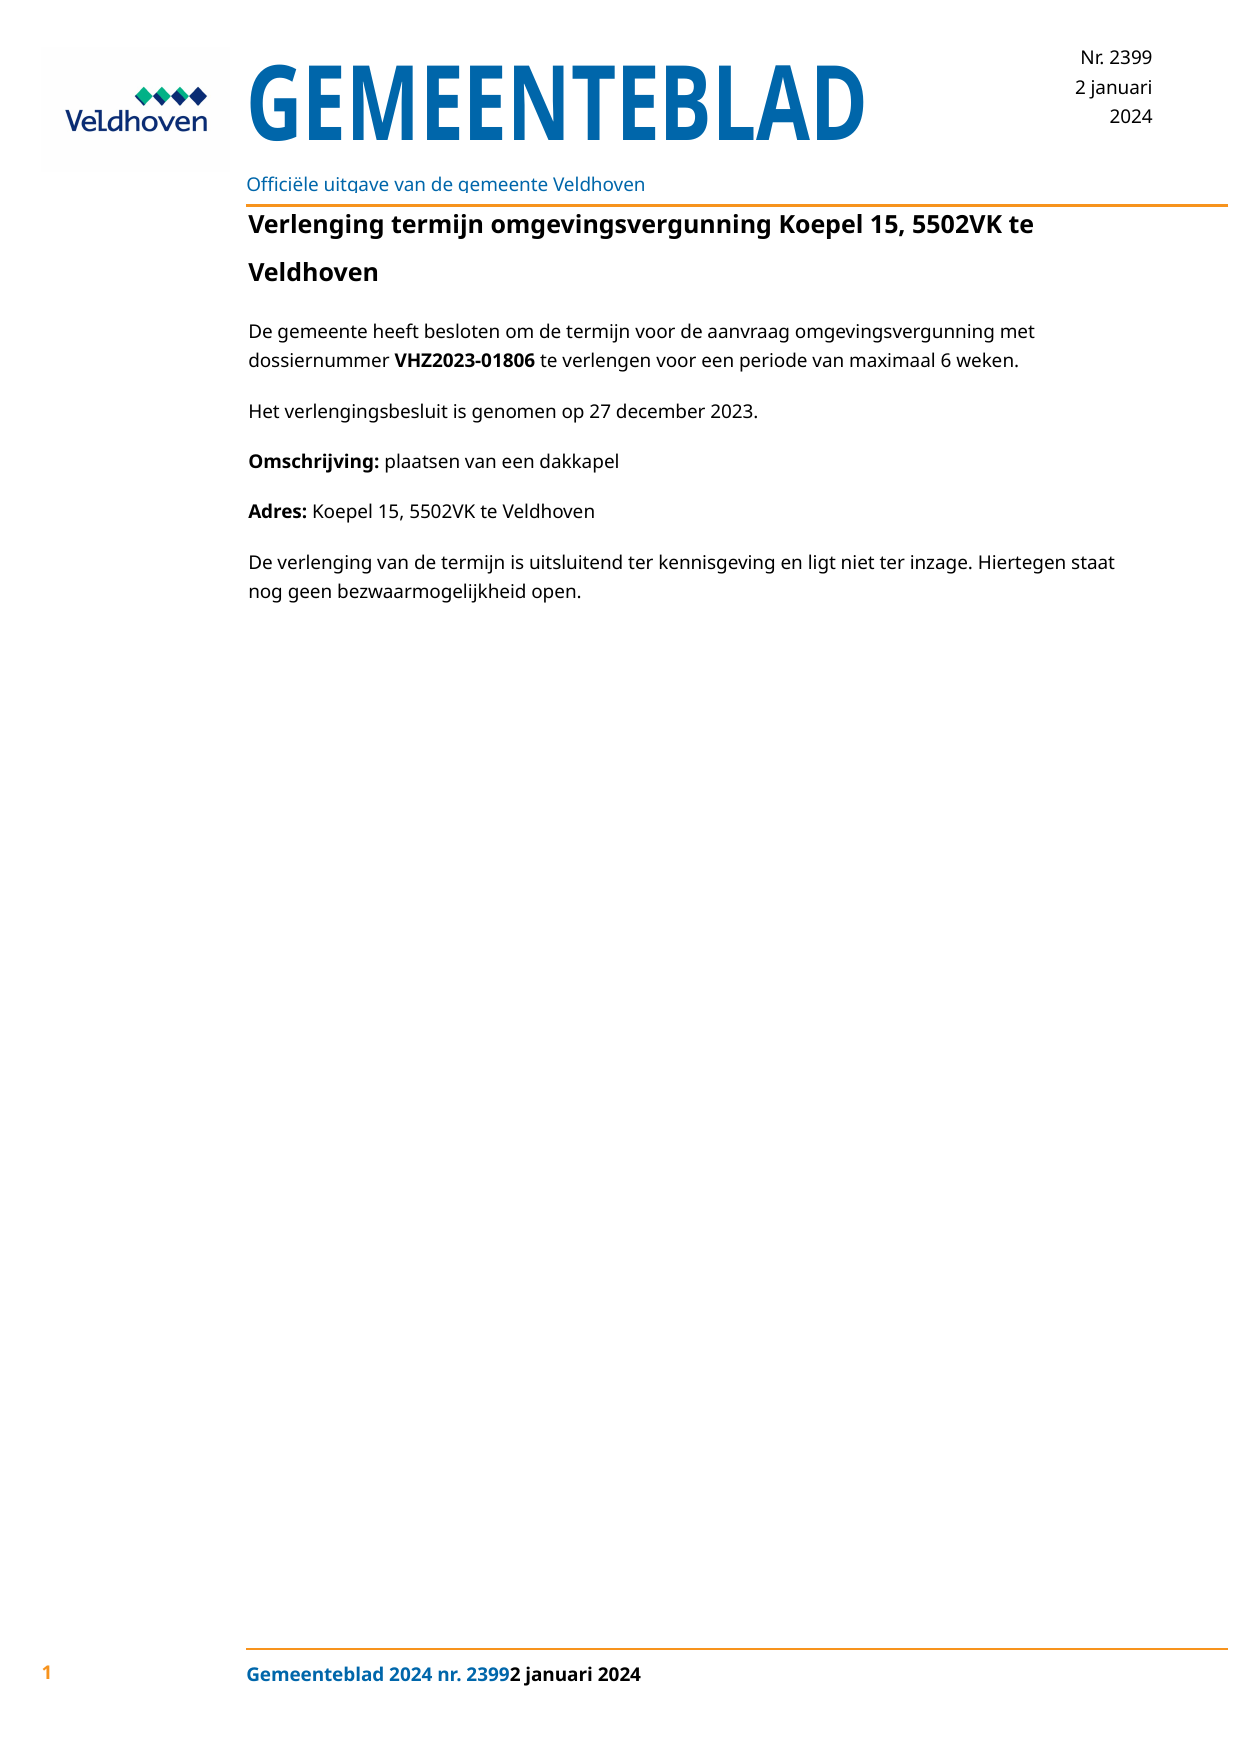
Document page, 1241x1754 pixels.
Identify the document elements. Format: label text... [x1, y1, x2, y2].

text Verlenging termijn omgevingsvergunning Koepel 15, 5502VK te Veldhoven [248, 207, 1152, 288]
text De gemeente heeft besloten om de termijn voor de aanvraag omgevingsvergunning met dossiernummer VHZ2023-01806 te verlengen voor een periode van maximaal 6 weken. [248, 318, 1152, 373]
text De verlenging van de termijn is uitsluitend ter kennisgeving en ligt niet ter inzage. Hiertegen staat nog geen bezwaarmogelijkheid open. [248, 549, 1152, 604]
text Adres: Koepel 15, 5502VK te Veldhoven [248, 499, 1152, 524]
text Het verlengingsbesluit is genomen op 27 december 2023. [248, 398, 1152, 424]
text Omschrijving: plaatsen van een dakkapel [248, 448, 1152, 474]
picture [41, 47, 231, 172]
